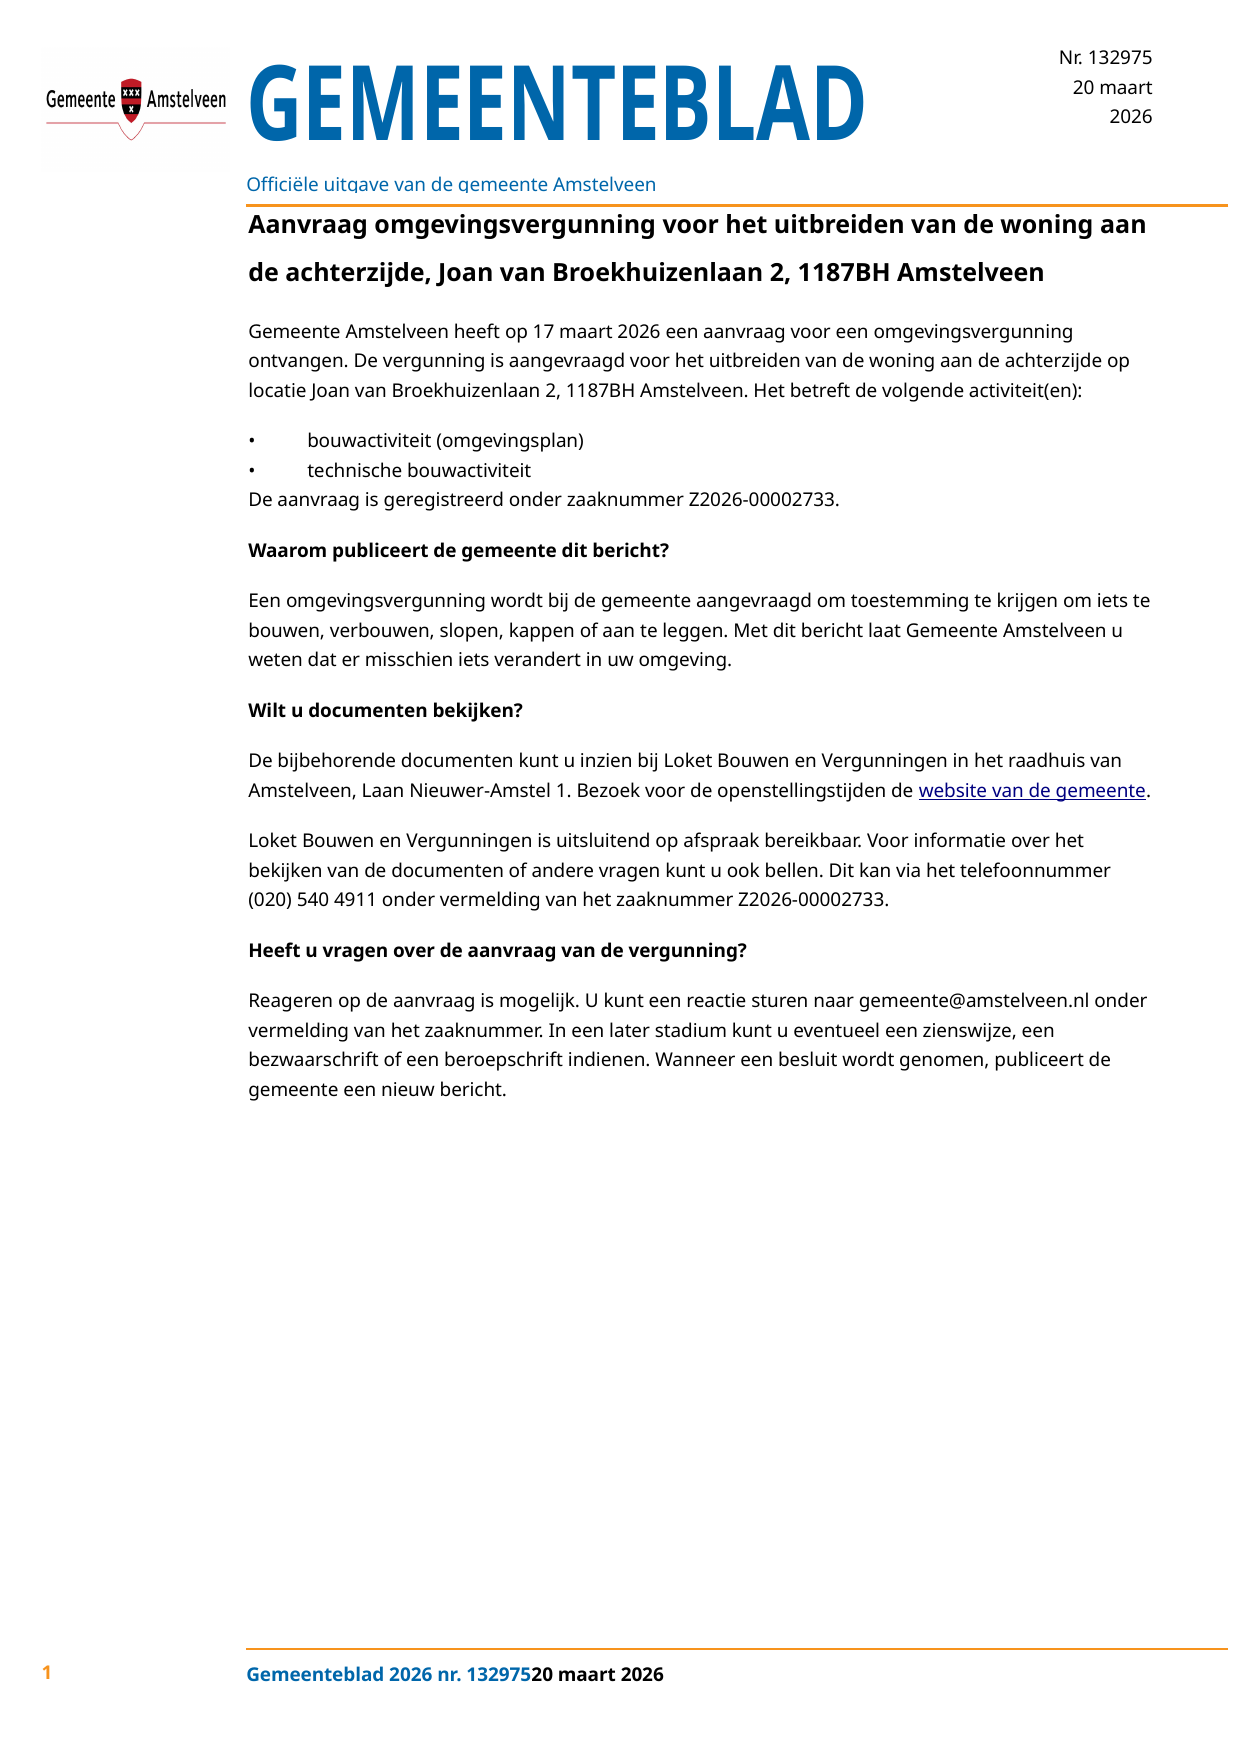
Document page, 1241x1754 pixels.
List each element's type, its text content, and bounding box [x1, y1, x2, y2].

text De bijbehorende documenten kunt u inzien bij Loket Bouwen en Vergunningen in het raadhuis van Amstelveen, Laan Nieuwer-Amstel 1. Bezoek voor de openstellingstijden de website van de gemeente. [248, 747, 1152, 803]
text Gemeente Amstelveen heeft op 17 maart 2026 een aanvraag voor een omgevingsvergunning ontvangen. De vergunning is aangevraagd voor het uitbreiden van de woning aan de achterzijde op locatie Joan van Broekhuizenlaan 2, 1187BH Amstelveen. Het betreft de volgende activiteit(en): [248, 318, 1152, 403]
picture [41, 47, 231, 172]
text De aanvraag is geregistreerd onder zaaknummer Z2026-00002733. [248, 487, 1152, 512]
text Loket Bouwen en Vergunningen is uitsluitend op afspraak bereikbaar. Voor informatie over het bekijken van de documenten of andere vragen kunt u ook bellen. Dit kan via het telefoonnummer (020) 540 4911 onder vermelding van het zaaknummer Z2026-00002733. [248, 827, 1152, 912]
text Reageren op de aanvraag is mogelijk. U kunt een reactie sturen naar gemeente@amstelveen.nl onder vermelding van het zaaknummer. In een later stadium kunt u eventueel een zienswijze, een bezwaarschrift of een beroepschrift indienen. Wanneer een besluit wordt genomen, publiceert de gemeente een nieuw bericht. [248, 987, 1152, 1102]
text Een omgevingsvergunning wordt bij de gemeente aangevraagd om toestemming te krijgen om iets te bouwen, verbouwen, slopen, kappen of aan te leggen. Met dit bericht laat Gemeente Amstelveen u weten dat er misschien iets verandert in uw omgeving. [248, 587, 1152, 672]
list bouwactiviteit (omgevingsplan) [248, 427, 1152, 453]
list technische bouwactiviteit [248, 457, 1152, 483]
text Waarom publiceert de gemeente dit bericht? [248, 537, 1152, 563]
text Wilt u documenten bekijken? [248, 697, 1152, 723]
text Heeft u vragen over de aanvraag van de vergunning? [248, 937, 1152, 963]
text Aanvraag omgevingsvergunning voor het uitbreiden van de woning aan de achterzijde, Joan van Broekhuizenlaan 2, 1187BH Amstelveen [248, 207, 1152, 288]
